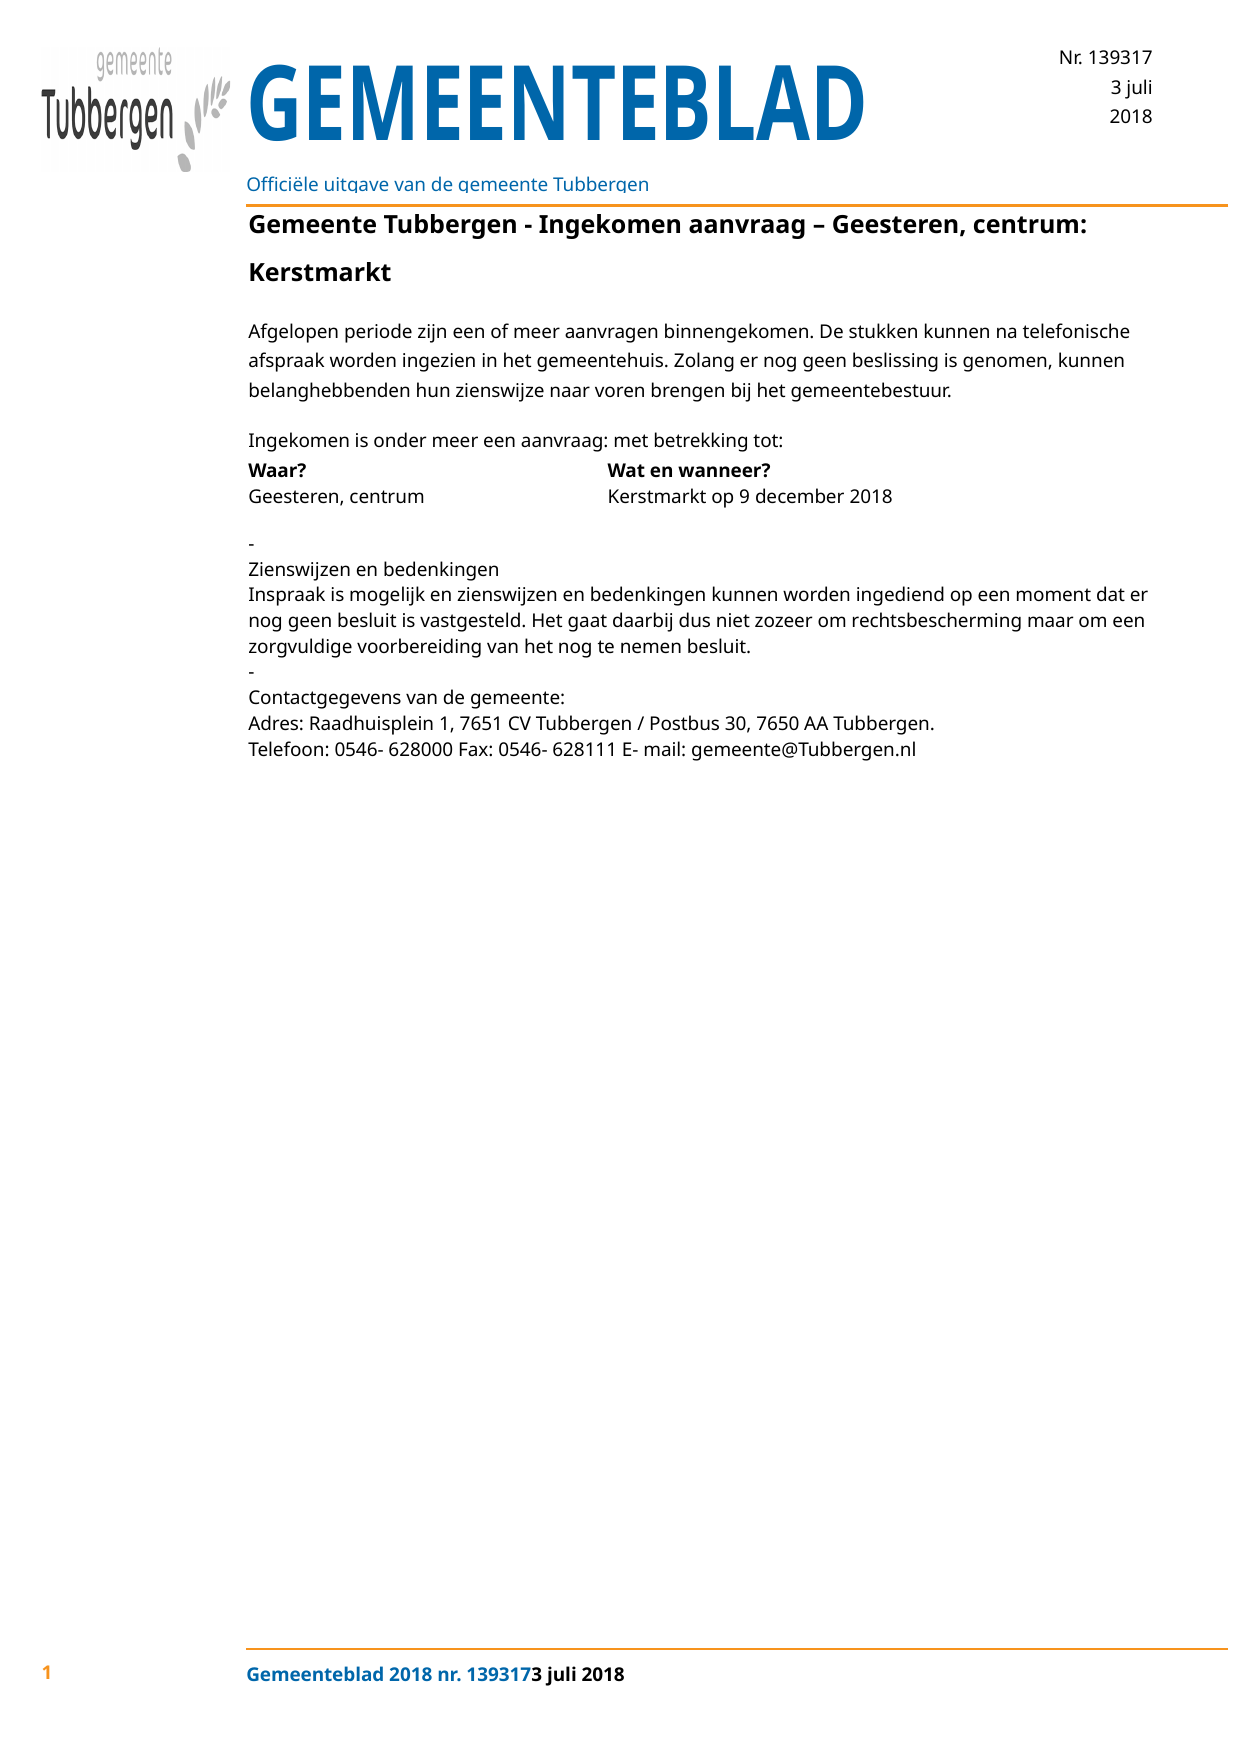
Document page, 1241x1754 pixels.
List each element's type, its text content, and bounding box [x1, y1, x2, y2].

picture [41, 47, 231, 172]
text Contactgegevens van de gemeente: [248, 684, 1152, 710]
text Adres: Raadhuisplein 1, 7651 CV Tubbergen / Postbus 30, 7650 AA Tubbergen. [248, 710, 1152, 736]
text - [248, 659, 1152, 684]
table_header Wat en wanneer? [608, 457, 1152, 483]
text Zienswijzen en bedenkingen [248, 556, 1152, 582]
table_header Waar? [248, 457, 607, 483]
text Gemeente Tubbergen - Ingekomen aanvraag – Geesteren, centrum: Kerstmarkt [248, 207, 1152, 288]
text - [248, 530, 1152, 556]
table_cell Geesteren, centrum [248, 483, 607, 509]
text Ingekomen is onder meer een aanvraag: met betrekking tot: [248, 427, 1152, 453]
text Afgelopen periode zijn een of meer aanvragen binnengekomen. De stukken kunnen na telefonische afspraak worden ingezien in het gemeentehuis. Zolang er nog geen beslissing is genomen, kunnen belanghebbenden hun zienswijze naar voren brengen bij het gemeentebestuur. [248, 318, 1152, 403]
text Inspraak is mogelijk en zienswijzen en bedenkingen kunnen worden ingediend op een moment dat er nog geen besluit is vastgesteld. Het gaat daarbij dus niet zozeer om rechtsbescherming maar om een zorgvuldige voorbereiding van het nog te nemen besluit. [248, 582, 1152, 659]
text Telefoon: 0546- 628000 Fax: 0546- 628111 E- mail: gemeente@Tubbergen.nl [248, 736, 1152, 762]
table_cell Kerstmarkt op 9 december 2018 [608, 483, 1152, 509]
